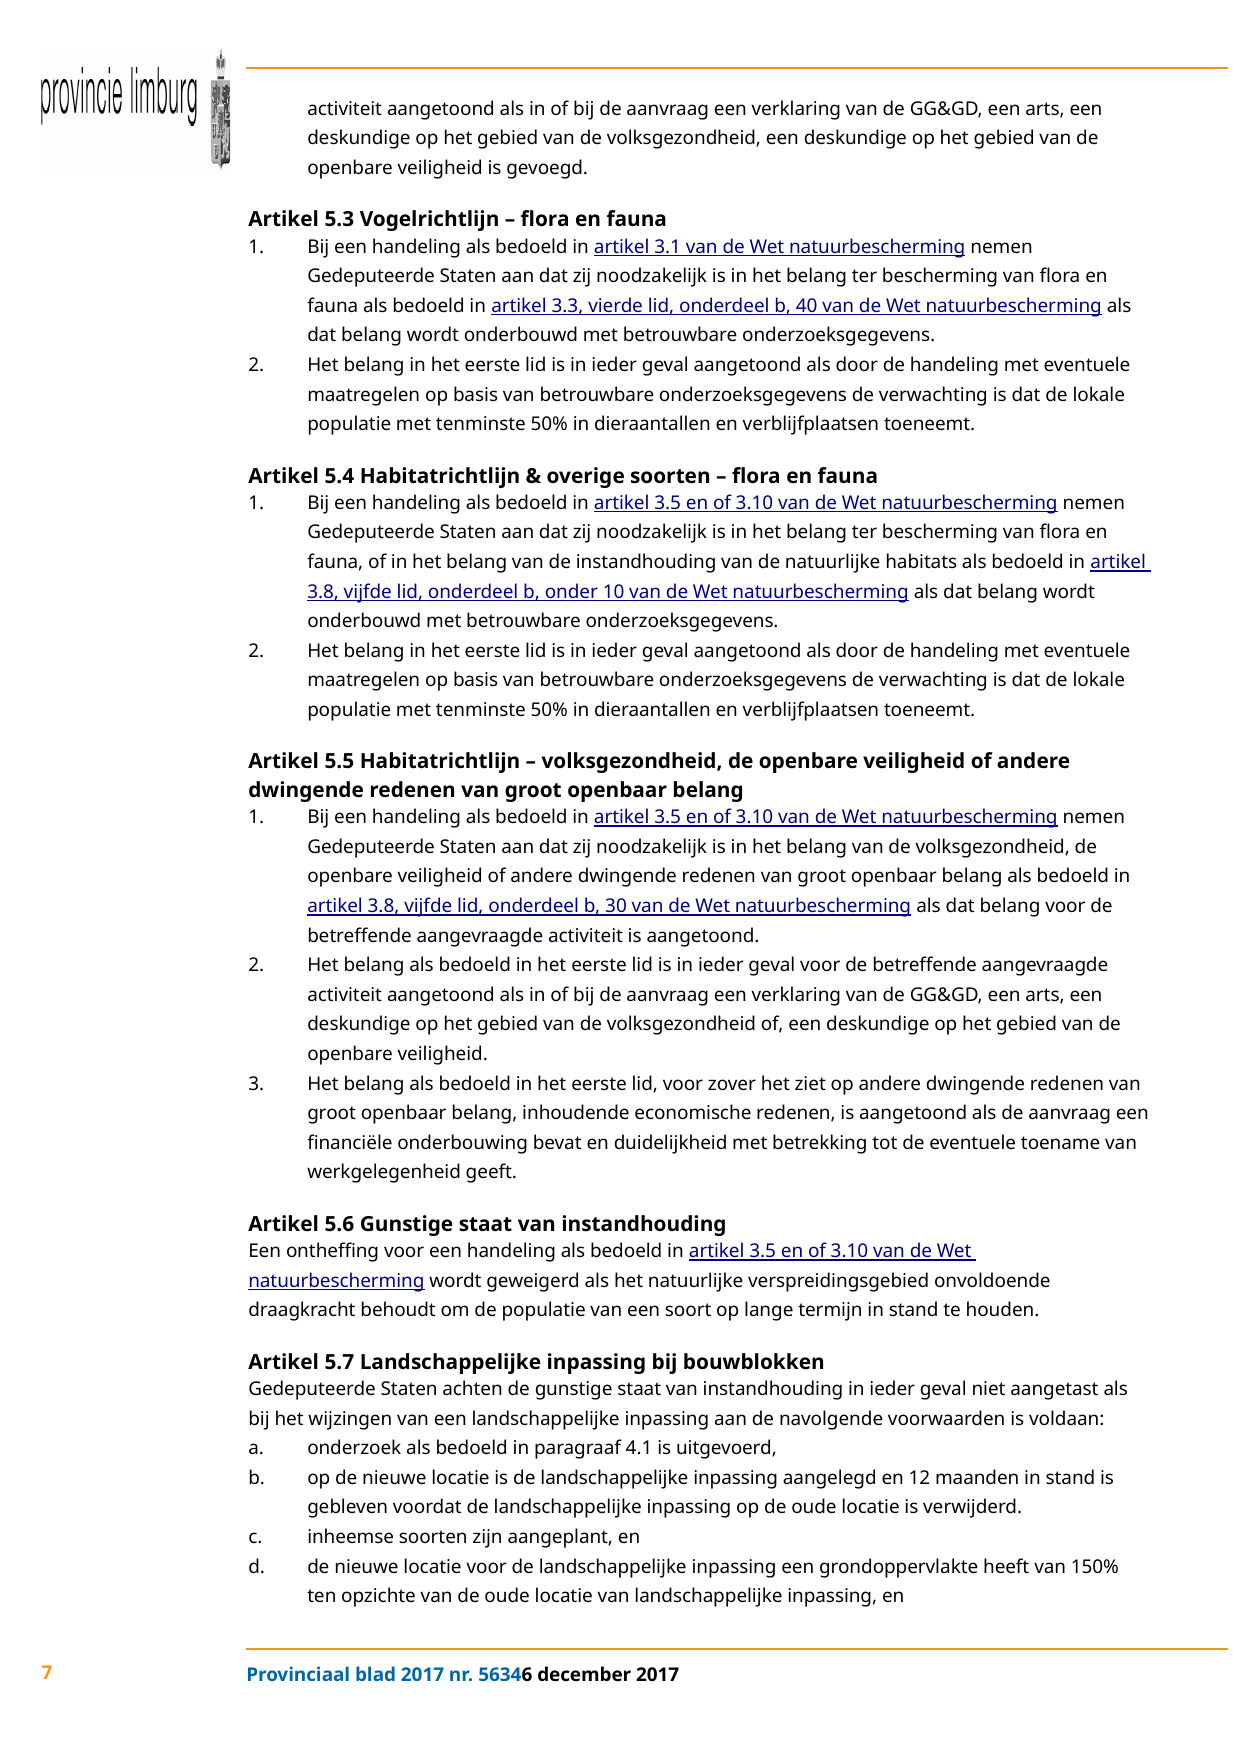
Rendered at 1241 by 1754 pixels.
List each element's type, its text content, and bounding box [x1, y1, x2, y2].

list Het belang in het eerste lid is in ieder geval aangetoond als door de handeling met eventuele maatregelen op basis van betrouwbare onderzoeksgegevens de verwachting is dat de lokale populatie met tenminste 50% in dieraantallen en verblijfplaatsen toeneemt. [248, 351, 1152, 436]
list onderzoek als bedoeld in paragraaf 4.1 is uitgevoerd, [248, 1434, 1152, 1460]
list Bij een handeling als bedoeld in artikel 3.1 van de Wet natuurbescherming nemen Gedeputeerde Staten aan dat zij noodzakelijk is in het belang ter bescherming van flora en fauna als bedoeld in artikel 3.3, vierde lid, onderdeel b, 40 van de Wet natuurbescherming als dat belang wordt onderbouwd met betrouwbare onderzoeksgegevens. [248, 233, 1152, 347]
list Het belang als bedoeld in het eerste lid is in ieder geval voor de betreffende aangevraagde activiteit aangetoond als in of bij de aanvraag een verklaring van de GG&GD, een arts, een deskundige op het gebied van de volksgezondheid of, een deskundige op het gebied van de openbare veiligheid. [248, 951, 1152, 1066]
list activiteit aangetoond als in of bij de aanvraag een verklaring van de GG&GD, een arts, een deskundige op het gebied van de volksgezondheid, een deskundige op het gebied van de openbare veiligheid is gevoegd. [248, 95, 1152, 180]
text Artikel 5.3 Vogelrichtlijn – flora en fauna [248, 204, 1152, 233]
list Bij een handeling als bedoeld in artikel 3.5 en of 3.10 van de Wet natuurbescherming nemen Gedeputeerde Staten aan dat zij noodzakelijk is in het belang van de volksgezondheid, de openbare veiligheid of andere dwingende redenen van groot openbaar belang als bedoeld in artikel 3.8, vijfde lid, onderdeel b, 30 van de Wet natuurbescherming als dat belang voor de betreffende aangevraagde activiteit is aangetoond. [248, 803, 1152, 948]
list de nieuwe locatie voor de landschappelijke inpassing een grondoppervlakte heeft van 150% ten opzichte van de oude locatie van landschappelijke inpassing, en [248, 1553, 1152, 1608]
list Het belang in het eerste lid is in ieder geval aangetoond als door de handeling met eventuele maatregelen op basis van betrouwbare onderzoeksgegevens de verwachting is dat de lokale populatie met tenminste 50% in dieraantallen en verblijfplaatsen toeneemt. [248, 637, 1152, 722]
text Een ontheffing voor een handeling als bedoeld in artikel 3.5 en of 3.10 van de Wet natuurbescherming wordt geweigerd als het natuurlijke verspreidingsgebied onvoldoende draagkracht behoudt om de populatie van een soort op lange termijn in stand te houden. [248, 1237, 1152, 1322]
text Artikel 5.5 Habitatrichtlijn – volksgezondheid, de openbare veiligheid of andere dwingende redenen van groot openbaar belang [248, 747, 1152, 803]
picture [41, 47, 231, 172]
text Artikel 5.6 Gunstige staat van instandhouding [248, 1209, 1152, 1237]
list inheemse soorten zijn aangeplant, en [248, 1523, 1152, 1549]
text Gedeputeerde Staten achten de gunstige staat van instandhouding in ieder geval niet aangetast als bij het wijzingen van een landschappelijke inpassing aan de navolgende voorwaarden is voldaan: [248, 1375, 1152, 1431]
text Artikel 5.7 Landschappelijke inpassing bij bouwblokken [248, 1347, 1152, 1375]
list Het belang als bedoeld in het eerste lid, voor zover het ziet op andere dwingende redenen van groot openbaar belang, inhoudende economische redenen, is aangetoond als de aanvraag een financiële onderbouwing bevat en duidelijkheid met betrekking tot de eventuele toename van werkgelegenheid geeft. [248, 1070, 1152, 1184]
text Artikel 5.4 Habitatrichtlijn & overige soorten – flora en fauna [248, 461, 1152, 489]
list Bij een handeling als bedoeld in artikel 3.5 en of 3.10 van de Wet natuurbescherming nemen Gedeputeerde Staten aan dat zij noodzakelijk is in het belang ter bescherming van flora en fauna, of in het belang van de instandhouding van de natuurlijke habitats als bedoeld in artikel 3.8, vijfde lid, onderdeel b, onder 10 van de Wet natuurbescherming als dat belang wordt onderbouwd met betrouwbare onderzoeksgegevens. [248, 489, 1152, 633]
list op de nieuwe locatie is de landschappelijke inpassing aangelegd en 12 maanden in stand is gebleven voordat de landschappelijke inpassing op de oude locatie is verwijderd. [248, 1464, 1152, 1519]
